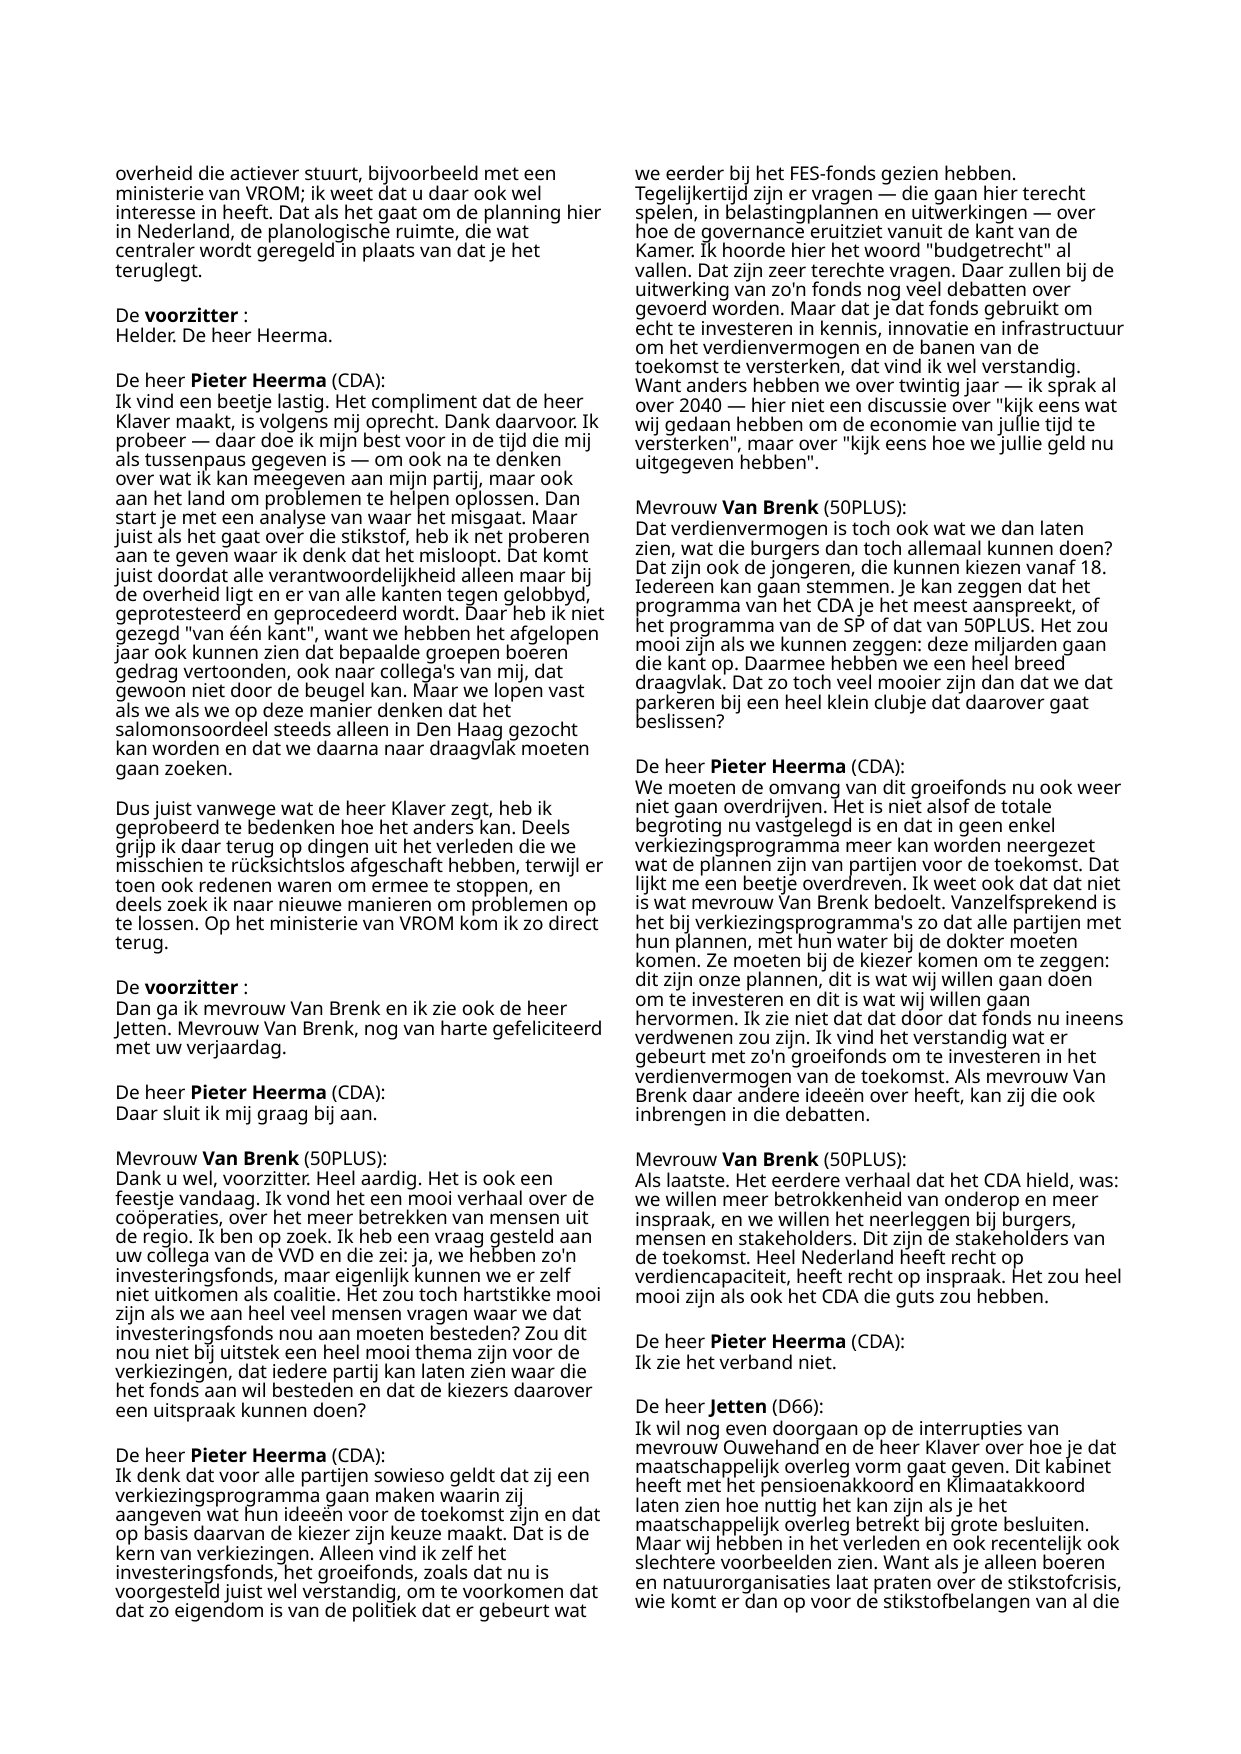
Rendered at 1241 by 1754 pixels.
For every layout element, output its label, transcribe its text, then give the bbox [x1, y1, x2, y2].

text De voorzitter : [115, 302, 605, 327]
text Dan ga ik mevrouw Van Brenk en ik zie ook de heer Jetten. Mevrouw Van Brenk, nog van harte gefeliciteerd met uw verjaardag. [115, 1000, 605, 1058]
text overheid die actiever stuurt, bijvoorbeeld met een ministerie van VROM; ik weet dat u daar ook wel interesse in heeft. Dat als het gaat om de planning hier in Nederland, de planologische ruimte, die wat centraler wordt geregeld in plaats van dat je het teruglegt. [115, 165, 605, 281]
text De heer Jetten (D66): [635, 1394, 1125, 1419]
text De voorzitter : [115, 974, 605, 1000]
text Daar sluit ik mij graag bij aan. [115, 1104, 605, 1124]
text Als laatste. Het eerdere verhaal dat het CDA hield, was: we willen meer betrokkenheid van onderop en meer inspraak, en we willen het neerleggen bij burgers, mensen en stakeholders. Dit zijn de stakeholders van de toekomst. Heel Nederland heeft recht op verdiencapaciteit, heeft recht op inspraak. Het zou heel mooi zijn als ook het CDA die guts zou hebben. [635, 1172, 1125, 1307]
text De heer Pieter Heerma (CDA): [115, 368, 605, 393]
text Mevrouw Van Brenk (50PLUS): [635, 494, 1125, 520]
text Ik zie het verband niet. [635, 1354, 1125, 1373]
text We moeten de omvang van dit groeifonds nu ook weer niet gaan overdrijven. Het is niet alsof de totale begroting nu vastgelegd is en dat in geen enkel verkiezingsprogramma meer kan worden neergezet wat de plannen zijn van partijen voor de toekomst. Dat lijkt me een beetje overdreven. Ik weet ook dat dat niet is wat mevrouw Van Brenk bedoelt. Vanzelfsprekend is het bij verkiezingsprogramma's zo dat alle partijen met hun plannen, met hun water bij de dokter moeten komen. Ze moeten bij de kiezer komen om te zeggen: dit zijn onze plannen, dit is wat wij willen gaan doen om te investeren en dit is wat wij willen gaan hervormen. Ik zie niet dat dat door dat fonds nu ineens verdwenen zou zijn. Ik vind het verstandig wat er gebeurt met zo'n groeifonds om te investeren in het verdienvermogen van de toekomst. Als mevrouw Van Brenk daar andere ideeën over heeft, kan zij die ook inbrengen in die debatten. [635, 779, 1125, 1126]
text we eerder bij het FES-fonds gezien hebben. Tegelijkertijd zijn er vragen — die gaan hier terecht spelen, in belastingplannen en uitwerkingen — over hoe de governance eruitziet vanuit de kant van de Kamer. Ik hoorde hier het woord "budgetrecht" al vallen. Dat zijn zeer terechte vragen. Daar zullen bij de uitwerking van zo'n fonds nog veel debatten over gevoerd worden. Maar dat je dat fonds gebruikt om echt te investeren in kennis, innovatie en infrastructuur om het verdienvermogen en de banen van de toekomst te versterken, dat vind ik wel verstandig. Want anders hebben we over twintig jaar — ik sprak al over 2040 — hier niet een discussie over "kijk eens wat wij gedaan hebben om de economie van jullie tijd te versterken", maar over "kijk eens hoe we jullie geld nu uitgegeven hebben". [635, 165, 1125, 474]
text De heer Pieter Heerma (CDA): [115, 1079, 605, 1104]
text Mevrouw Van Brenk (50PLUS): [115, 1145, 605, 1170]
text Dat verdienvermogen is toch ook wat we dan laten zien, wat die burgers dan toch allemaal kunnen doen? Dat zijn ook de jongeren, die kunnen kiezen vanaf 18. Iedereen kan gaan stemmen. Je kan zeggen dat het programma van het CDA je het meest aanspreekt, of het programma van de SP of dat van 50PLUS. Het zou mooi zijn als we kunnen zeggen: deze miljarden gaan die kant op. Daarmee hebben we een heel breed draagvlak. Dat zo toch veel mooier zijn dan dat we dat parkeren bij een heel klein clubje dat daarover gaat beslissen? [635, 520, 1125, 732]
text Mevrouw Van Brenk (50PLUS): [635, 1146, 1125, 1172]
text De heer Pieter Heerma (CDA): [635, 753, 1125, 779]
text Ik denk dat voor alle partijen sowieso geldt dat zij een verkiezingsprogramma gaan maken waarin zij aangeven wat hun ideeën voor de toekomst zijn en dat op basis daarvan de kiezer zijn keuze maakt. Dat is de kern van verkiezingen. Alleen vind ik zelf het investeringsfonds, het groeifonds, zoals dat nu is voorgesteld juist wel verstandig, om te voorkomen dat dat zo eigendom is van de politiek dat er gebeurt wat [115, 1467, 605, 1622]
text Dus juist vanwege wat de heer Klaver zegt, heb ik geprobeerd te bedenken hoe het anders kan. Deels grijp ik daar terug op dingen uit het verleden die we misschien te rücksichtslos afgeschaft hebben, terwijl er toen ook redenen waren om ermee te stoppen, en deels zoek ik naar nieuwe manieren om problemen op te lossen. Op het ministerie van VROM kom ik zo direct terug. [115, 799, 605, 954]
text Dank u wel, voorzitter. Heel aardig. Het is ook een feestje vandaag. Ik vond het een mooi verhaal over de coöperaties, over het meer betrekken van mensen uit de regio. Ik ben op zoek. Ik heb een vraag gesteld aan uw collega van de VVD en die zei: ja, we hebben zo'n investeringsfonds, maar eigenlijk kunnen we er zelf niet uitkomen als coalitie. Het zou toch hartstikke mooi zijn als we aan heel veel mensen vragen waar we dat investeringsfonds nou aan moeten besteden? Zou dit nou niet bij uitstek een heel mooi thema zijn voor de verkiezingen, dat iedere partij kan laten zien waar die het fonds aan wil besteden en dat de kiezers daarover een uitspraak kunnen doen? [115, 1170, 605, 1421]
text De heer Pieter Heerma (CDA): [635, 1328, 1125, 1354]
text Helder. De heer Heerma. [115, 327, 605, 347]
text De heer Pieter Heerma (CDA): [115, 1442, 605, 1467]
text Ik wil nog even doorgaan op de interrupties van mevrouw Ouwehand en de heer Klaver over hoe je dat maatschappelijk overleg vorm gaat geven. Dit kabinet heeft met het pensioenakkoord en Klimaatakkoord laten zien hoe nuttig het kan zijn als je het maatschappelijk overleg betrekt bij grote besluiten. Maar wij hebben in het verleden en ook recentelijk ook slechtere voorbeelden zien. Want als je alleen boeren en natuurorganisaties laat praten over de stikstofcrisis, wie komt er dan op voor de stikstofbelangen van al die [635, 1419, 1125, 1612]
text Ik vind een beetje lastig. Het compliment dat de heer Klaver maakt, is volgens mij oprecht. Dank daarvoor. Ik probeer — daar doe ik mijn best voor in de tijd die mij als tussenpaus gegeven is — om ook na te denken over wat ik kan meegeven aan mijn partij, maar ook aan het land om problemen te helpen oplossen. Dan start je met een analyse van waar het misgaat. Maar juist als het gaat over die stikstof, heb ik net proberen aan te geven waar ik denk dat het misloopt. Dat komt juist doordat alle verantwoordelijkheid alleen maar bij de overheid ligt en er van alle kanten tegen gelobbyd, geprotesteerd en geprocedeerd wordt. Daar heb ik niet gezegd "van één kant", want we hebben het afgelopen jaar ook kunnen zien dat bepaalde groepen boeren gedrag vertoonden, ook naar collega's van mij, dat gewoon niet door de beugel kan. Maar we lopen vast als we als we op deze manier denken dat het salomonsoordeel steeds alleen in Den Haag gezocht kan worden en dat we daarna naar draagvlak moeten gaan zoeken. [115, 393, 605, 779]
